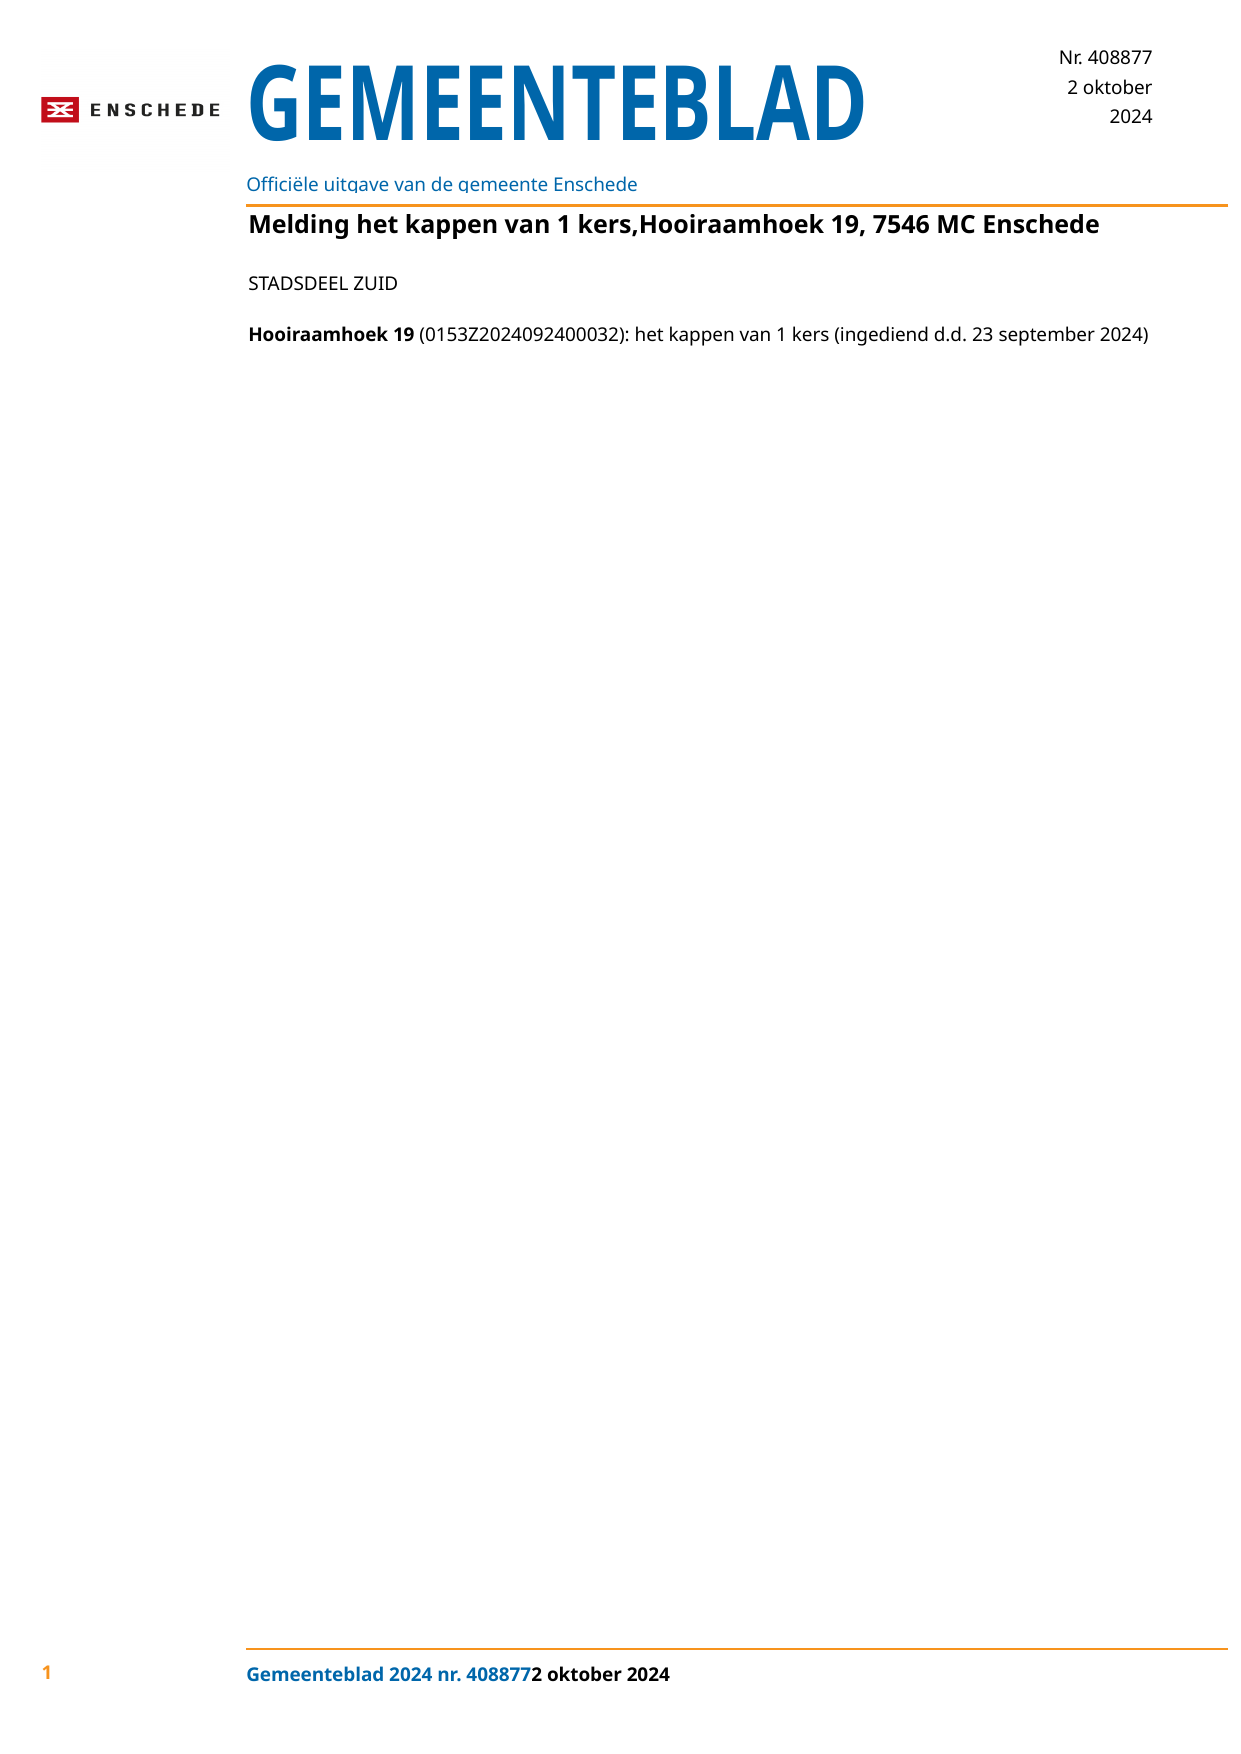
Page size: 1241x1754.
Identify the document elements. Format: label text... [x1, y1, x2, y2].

text Melding het kappen van 1 kers,Hooiraamhoek 19, 7546 MC Enschede [248, 207, 1152, 241]
picture [41, 47, 231, 172]
text Hooiraamhoek 19 (0153Z2024092400032): het kappen van 1 kers (ingediend d.d. 23 september 2024) [248, 321, 1152, 346]
text STADSDEEL ZUID [248, 270, 1152, 296]
